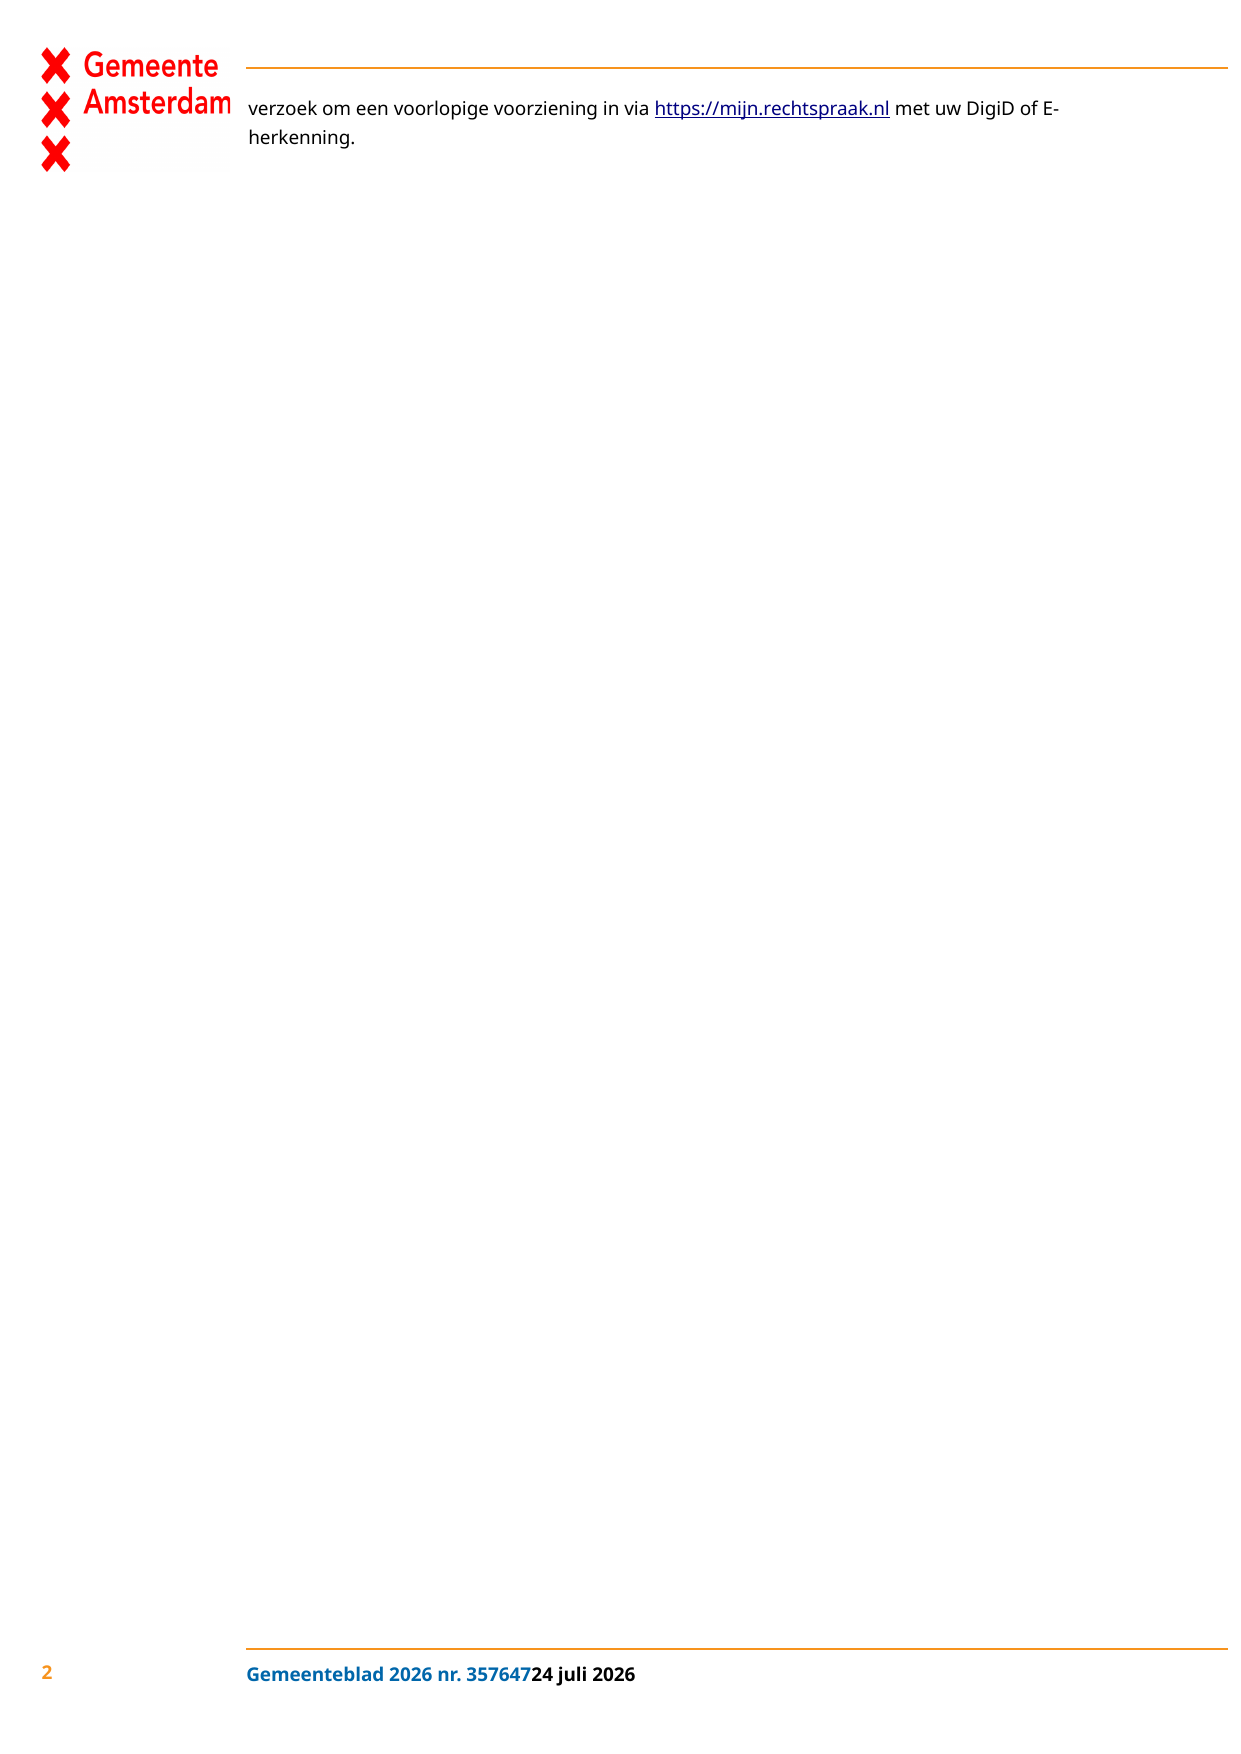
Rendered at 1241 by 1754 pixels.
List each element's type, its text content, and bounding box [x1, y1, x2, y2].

text verzoek om een voorlopige voorziening in via https://mijn.rechtspraak.nl met uw DigiD of E-herkenning. [248, 95, 1152, 150]
picture [41, 47, 231, 172]
